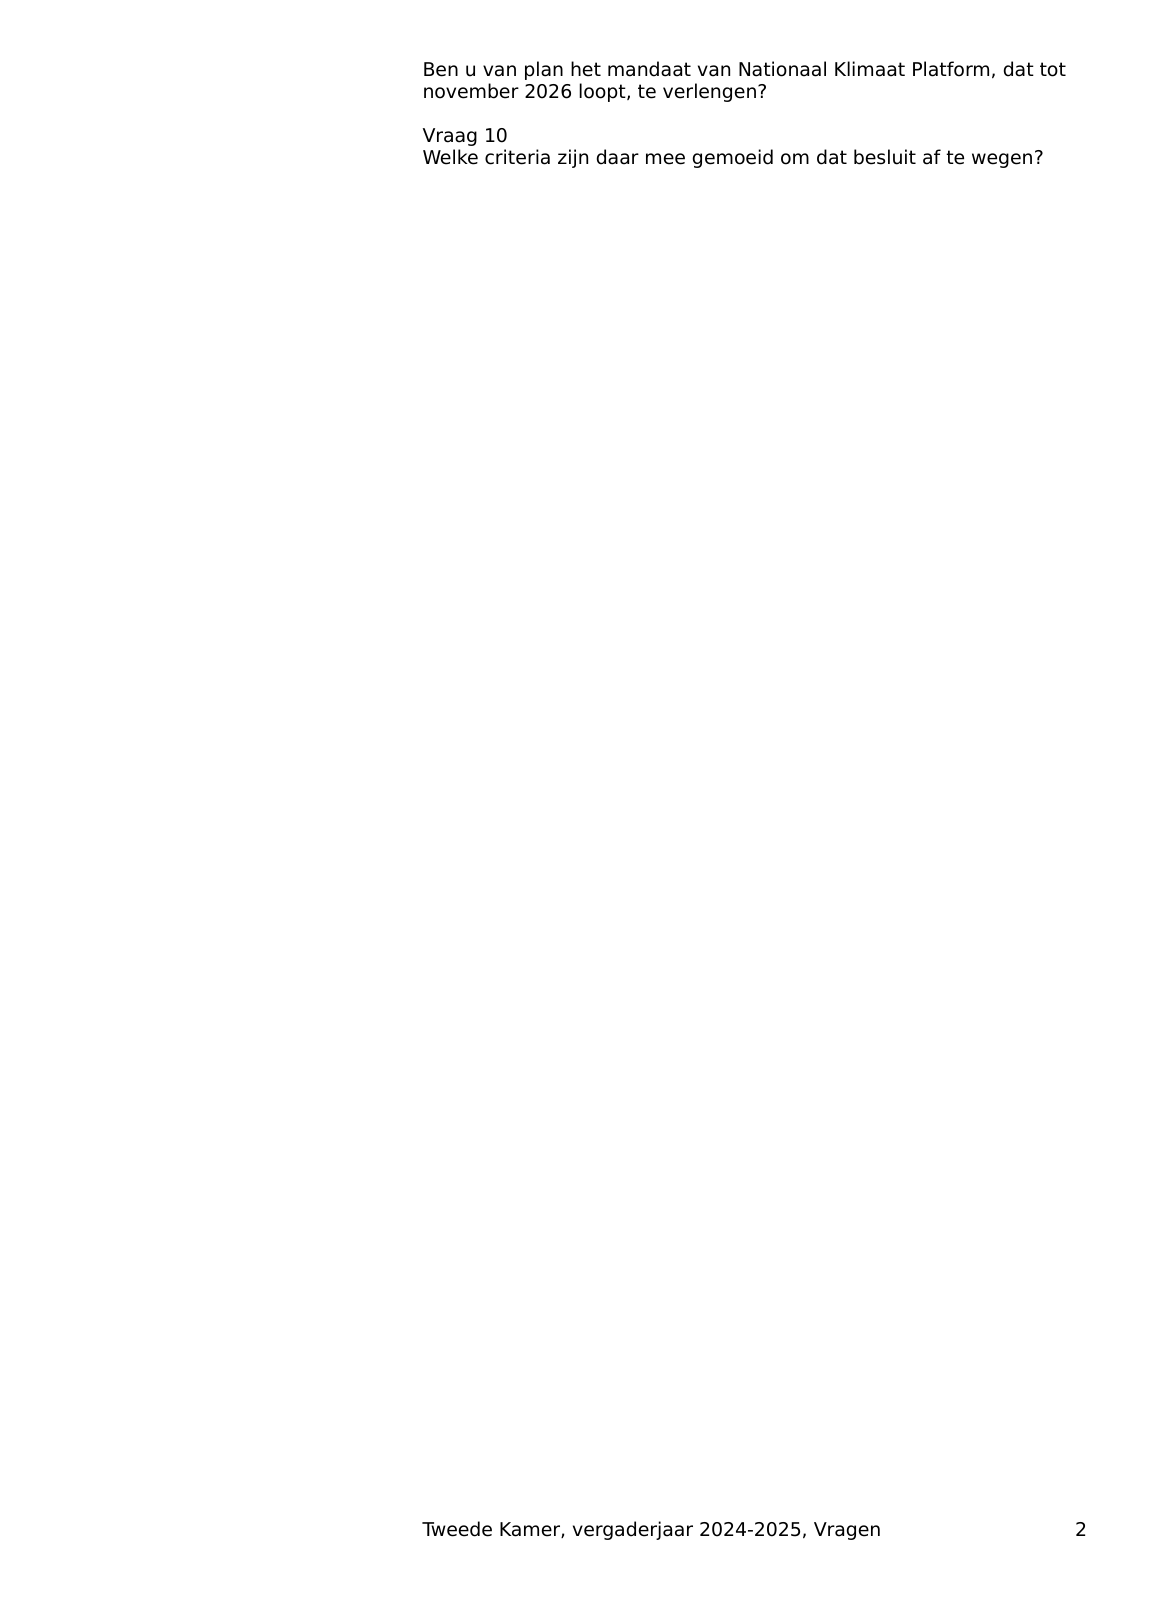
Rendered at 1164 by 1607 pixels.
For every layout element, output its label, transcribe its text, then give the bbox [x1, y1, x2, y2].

text Welke criteria zijn daar mee gemoeid om dat besluit af te wegen? [422, 147, 1087, 169]
text Ben u van plan het mandaat van Nationaal Klimaat Platform, dat tot november 2026 loopt, te verlengen? [422, 59, 1087, 103]
text Vraag 10 [422, 125, 1087, 147]
